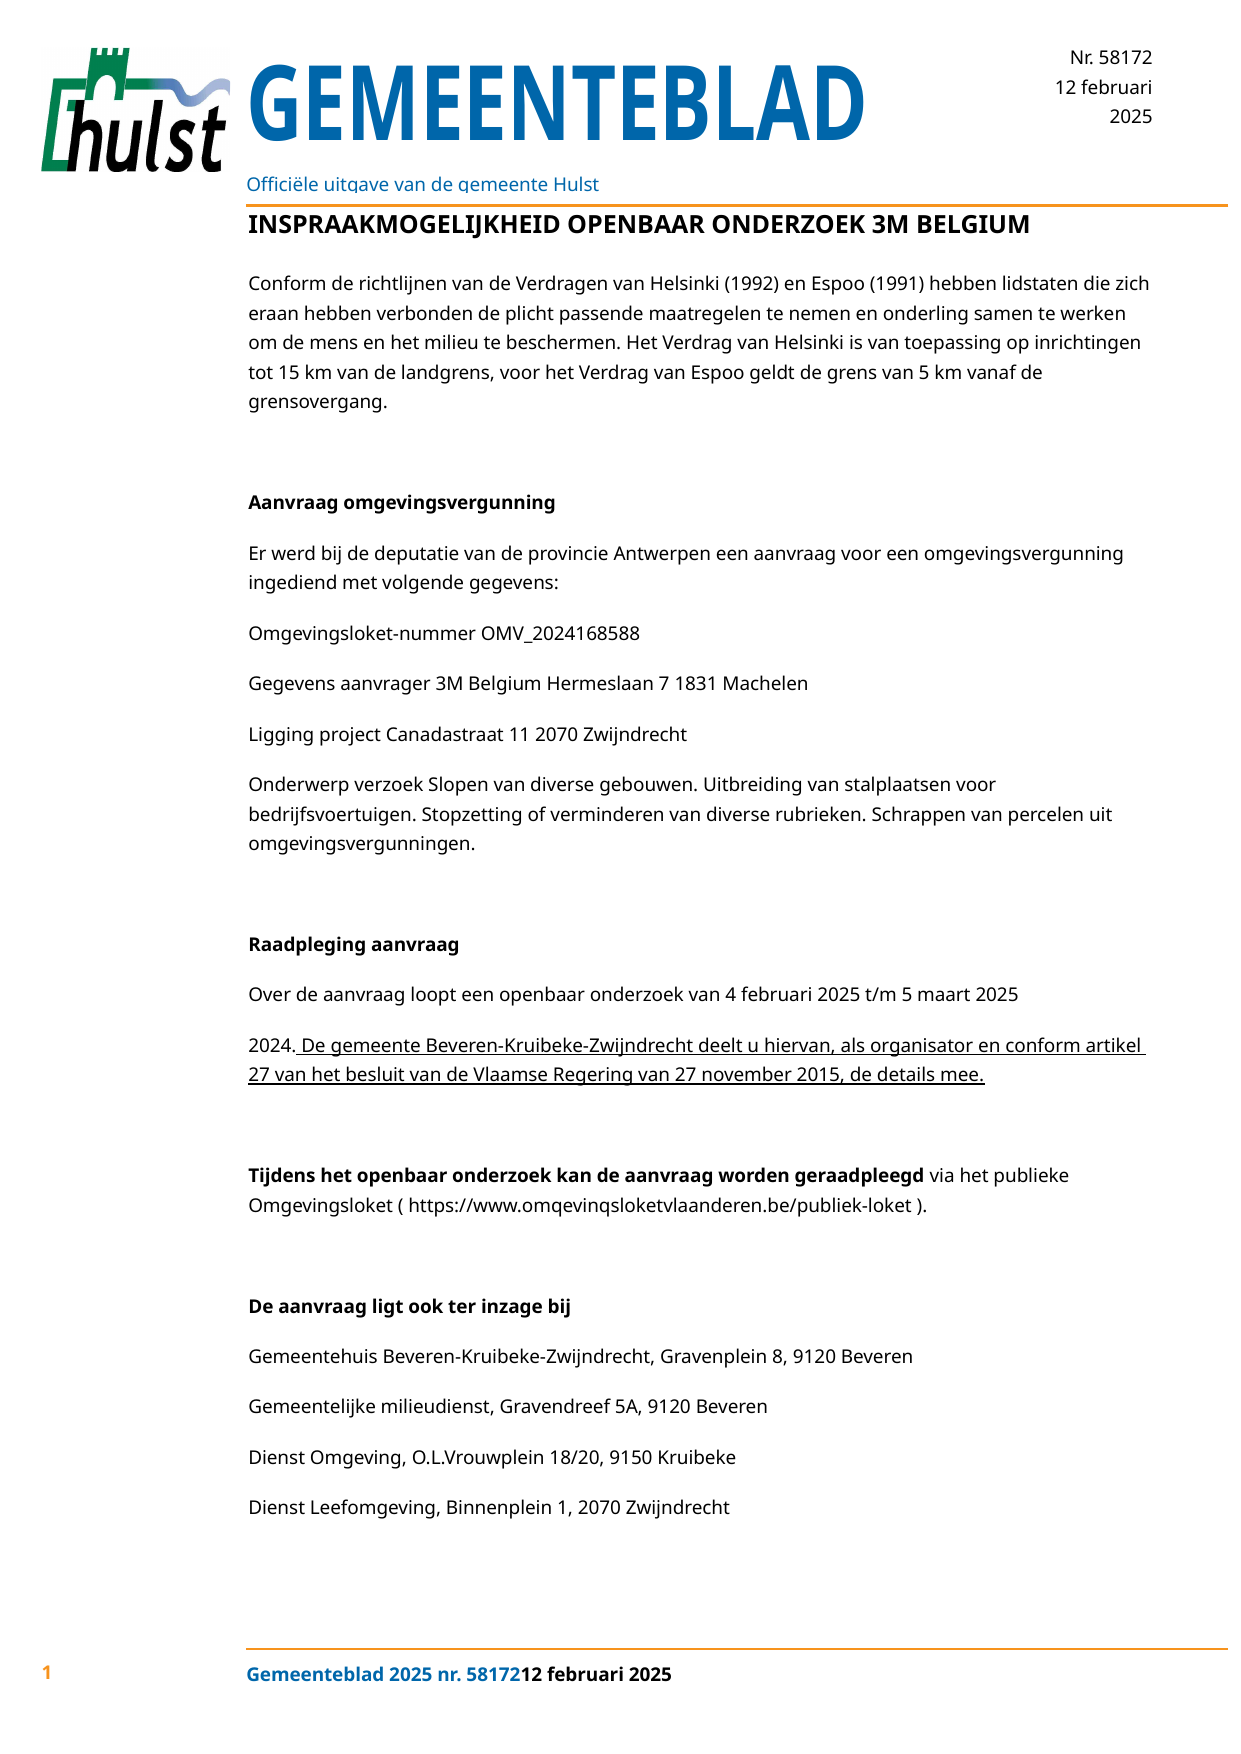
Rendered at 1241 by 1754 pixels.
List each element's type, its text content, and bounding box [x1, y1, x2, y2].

text De aanvraag ligt ook ter inzage bij [248, 1293, 1152, 1318]
picture [41, 47, 231, 172]
text Dienst Omgeving, O.L.Vrouwplein 18/20, 9150 Kruibeke [248, 1444, 1152, 1470]
text Dienst Leefomgeving, Binnenplein 1, 2070 Zwijndrecht [248, 1494, 1152, 1520]
text Er werd bij de deputatie van de provincie Antwerpen een aanvraag voor een omgevingsvergunning ingediend met volgende gegevens: [248, 540, 1152, 595]
text Over de aanvraag loopt een openbaar onderzoek van 4 februari 2025 t/m 5 maart 2025 [248, 982, 1152, 1007]
text Onderwerp verzoek Slopen van diverse gebouwen. Uitbreiding van stalplaatsen voor bedrijfsvoertuigen. Stopzetting of verminderen van diverse rubrieken. Schrappen van percelen uit omgevingsvergunningen. [248, 771, 1152, 856]
text 2024. De gemeente Beveren-Kruibeke-Zwijndrecht deelt u hiervan, als organisator en conform artikel 27 van het besluit van de Vlaamse Regering van 27 november 2015, de details mee. [248, 1032, 1152, 1087]
text Raadpleging aanvraag [248, 931, 1152, 957]
text Conform de richtlijnen van de Verdragen van Helsinki (1992) en Espoo (1991) hebben lidstaten die zich eraan hebben verbonden de plicht passende maatregelen te nemen en onderling samen te werken om de mens en het milieu te beschermen. Het Verdrag van Helsinki is van toepassing op inrichtingen tot 15 km van de landgrens, voor het Verdrag van Espoo geldt de grens van 5 km vanaf de grensovergang. [248, 270, 1152, 414]
text Omgevingsloket-nummer OMV_2024168588 [248, 620, 1152, 646]
text Gemeentelijke milieudienst, Gravendreef 5A, 9120 Beveren [248, 1394, 1152, 1419]
text Aanvraag omgevingsvergunning [248, 489, 1152, 515]
text Gemeentehuis Beveren-Kruibeke-Zwijndrecht, Gravenplein 8, 9120 Beveren [248, 1343, 1152, 1369]
text Ligging project Canadastraat 11 2070 Zwijndrecht [248, 721, 1152, 746]
text INSPRAAKMOGELIJKHEID OPENBAAR ONDERZOEK 3M BELGIUM [248, 207, 1152, 241]
text Gegevens aanvrager 3M Belgium Hermeslaan 7 1831 Machelen [248, 670, 1152, 696]
text Tijdens het openbaar onderzoek kan de aanvraag worden geraadpleegd via het publieke Omgevingsloket ( https://www.omqevinqsloketvlaanderen.be/publiek-loket ). [248, 1162, 1152, 1218]
